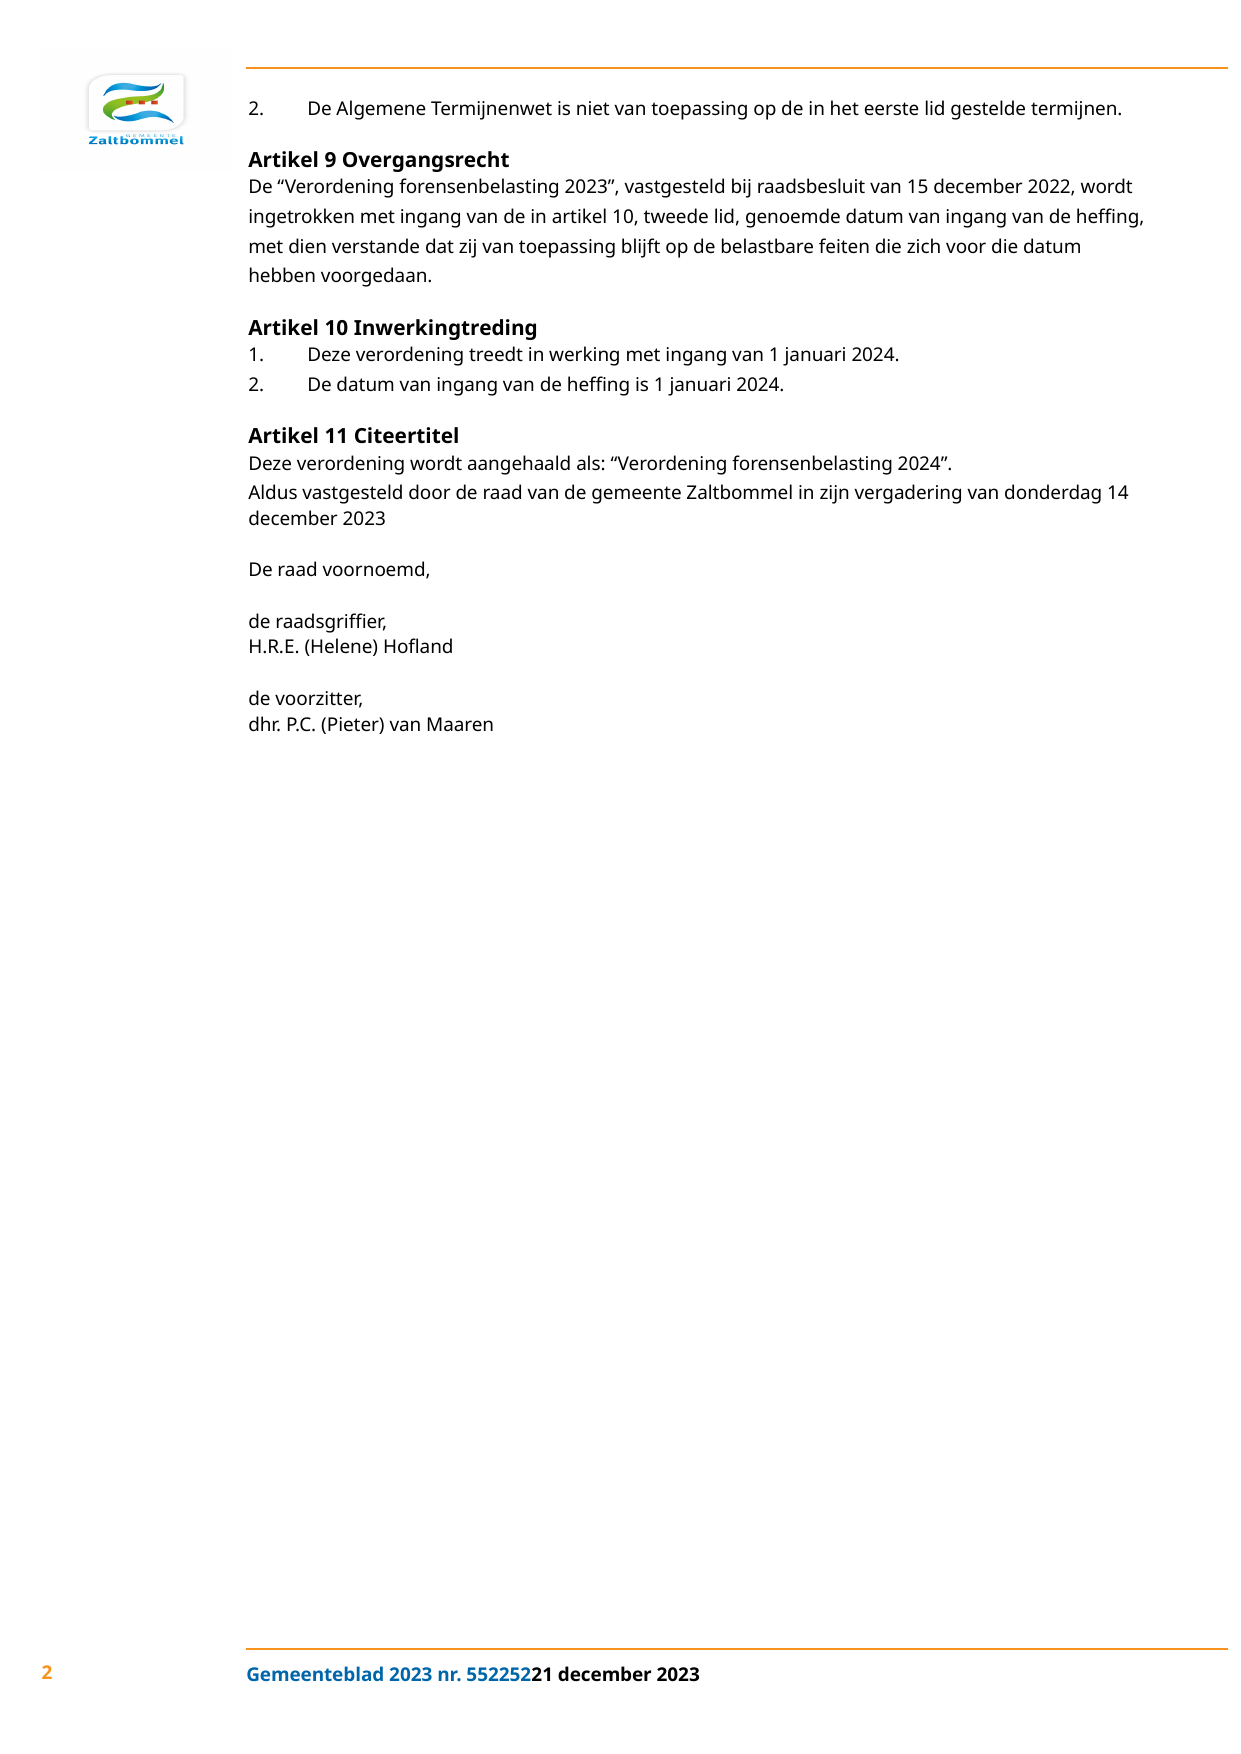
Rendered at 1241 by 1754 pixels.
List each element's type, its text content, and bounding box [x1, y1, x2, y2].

text dhr. P.C. (Pieter) van Maaren [248, 711, 1152, 737]
list De datum van ingang van de heffing is 1 januari 2024. [248, 371, 1152, 397]
text de voorzitter, [248, 685, 1152, 711]
text Artikel 9 Overgangsrecht [248, 145, 1152, 174]
text H.R.E. (Helene) Hofland [248, 634, 1152, 659]
text Deze verordening wordt aangehaald als: “Verordening forensenbelasting 2024”. [248, 450, 1152, 475]
text Artikel 10 Inwerkingtreding [248, 313, 1152, 341]
picture [41, 47, 231, 172]
text Aldus vastgesteld door de raad van de gemeente Zaltbommel in zijn vergadering van donderdag 14 december 2023 [248, 479, 1152, 531]
text Artikel 11 Citeertitel [248, 421, 1152, 450]
list Deze verordening treedt in werking met ingang van 1 januari 2024. [248, 341, 1152, 367]
text De raad voornoemd, [248, 556, 1152, 582]
text De “Verordening forensenbelasting 2023”, vastgesteld bij raadsbesluit van 15 december 2022, wordt ingetrokken met ingang van de in artikel 10, tweede lid, genoemde datum van ingang van de heffing, met dien verstande dat zij van toepassing blijft op de belastbare feiten die zich voor die datum hebben voorgedaan. [248, 174, 1152, 288]
text de raadsgriffier, [248, 608, 1152, 634]
list De Algemene Termijnenwet is niet van toepassing op de in het eerste lid gestelde termijnen. [248, 95, 1152, 121]
